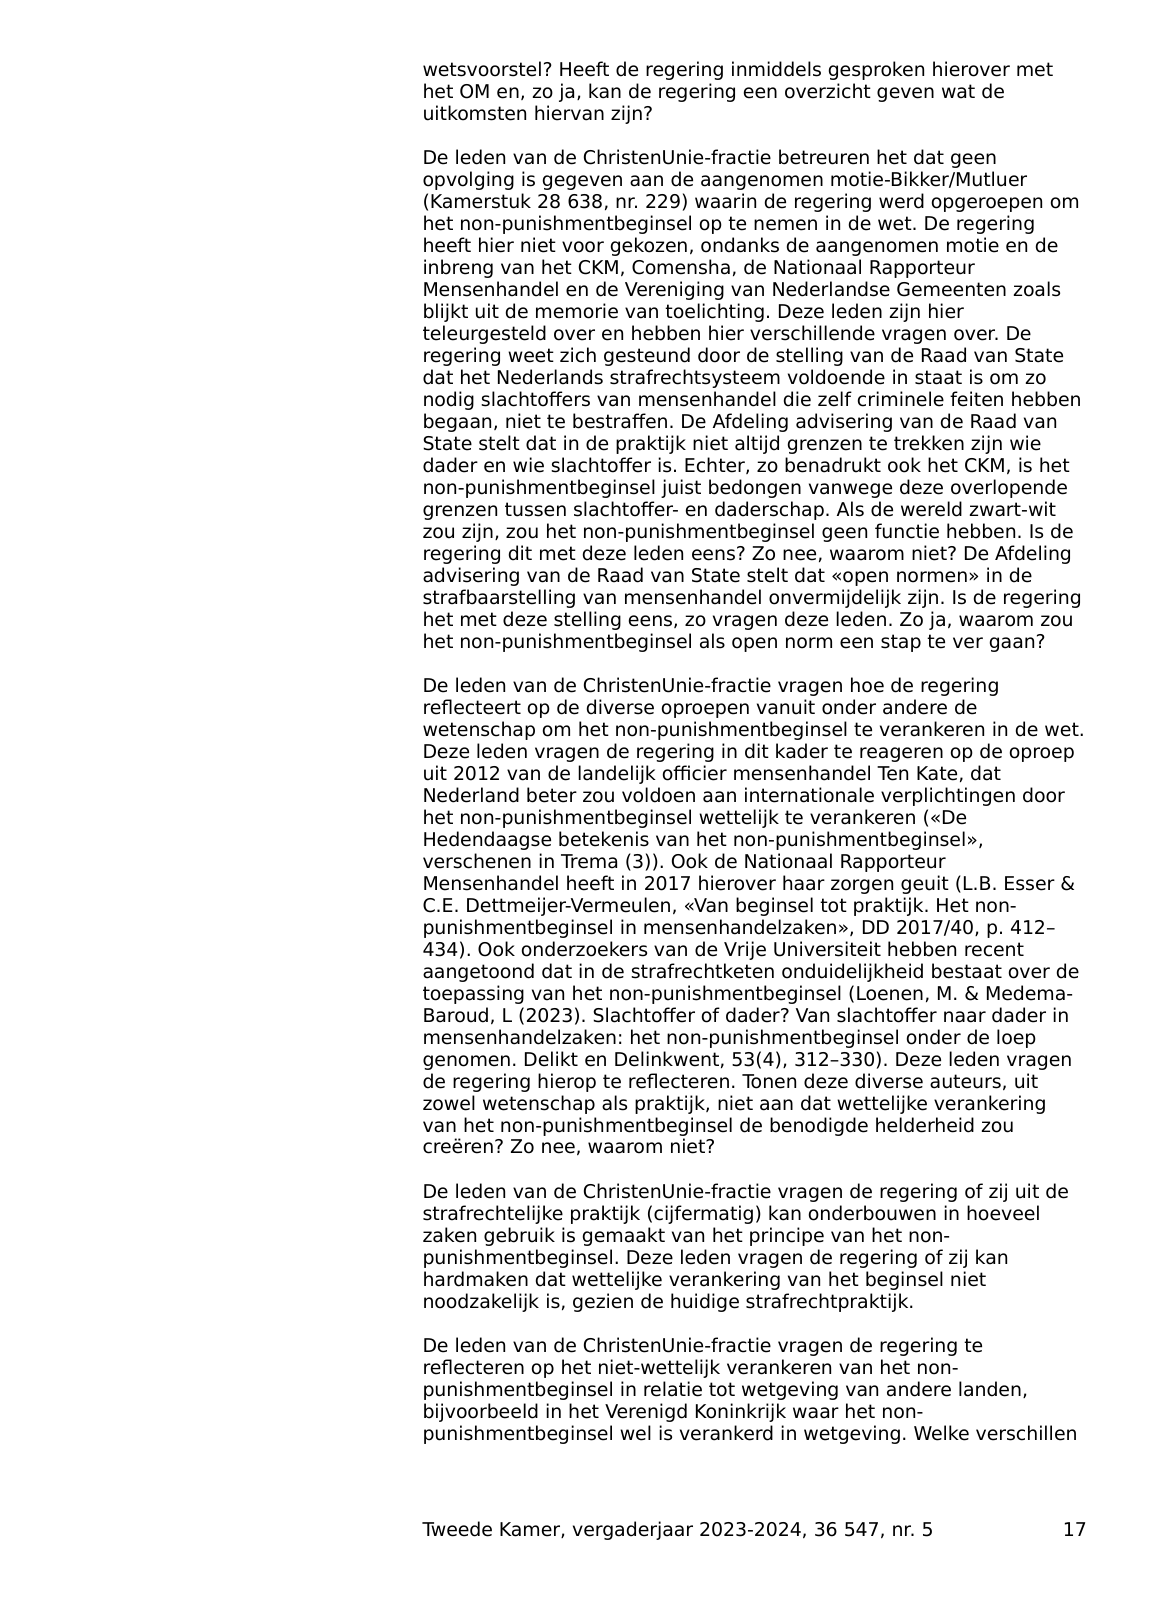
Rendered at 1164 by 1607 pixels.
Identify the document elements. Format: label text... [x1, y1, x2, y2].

text De leden van de ChristenUnie-fractie vragen de regering of zij uit de strafrechtelijke praktijk (cijfermatig) kan onderbouwen in hoeveel zaken gebruik is gemaakt van het principe van het non-punishmentbeginsel. Deze leden vragen de regering of zij kan hardmaken dat wettelijke verankering van het beginsel niet noodzakelijk is, gezien de huidige strafrechtpraktijk. [422, 1181, 1087, 1312]
text wetsvoorstel? Heeft de regering inmiddels gesproken hierover met het OM en, zo ja, kan de regering een overzicht geven wat de uitkomsten hiervan zijn? [422, 59, 1087, 125]
text De leden van de ChristenUnie-fractie vragen de regering te reflecteren op het niet-wettelijk verankeren van het non-punishmentbeginsel in relatie tot wetgeving van andere landen, bijvoorbeeld in het Verenigd Koninkrijk waar het non-punishmentbeginsel wel is verankerd in wetgeving. Welke verschillen [422, 1335, 1087, 1444]
text De leden van de ChristenUnie-fractie vragen hoe de regering reflecteert op de diverse oproepen vanuit onder andere de wetenschap om het non-punishmentbeginsel te verankeren in de wet. Deze leden vragen de regering in dit kader te reageren op de oproep uit 2012 van de landelijk officier mensenhandel Ten Kate, dat Nederland beter zou voldoen aan internationale verplichtingen door het non-punishmentbeginsel wettelijk te verankeren («De Hedendaagse betekenis van het non-punishmentbeginsel», verschenen in Trema (3)). Ook de Nationaal Rapporteur Mensenhandel heeft in 2017 hierover haar zorgen geuit (L.B. Esser & C.E. Dettmeijer-Vermeulen, «Van beginsel tot praktijk. Het non-punishmentbeginsel in mensenhandelzaken», DD 2017/40, p. 412–434). Ook onderzoekers van de Vrije Universiteit hebben recent aangetoond dat in de strafrechtketen onduidelijkheid bestaat over de toepassing van het non-punishmentbeginsel (Loenen, M. & Medema-Baroud, L (2023). Slachtoffer of dader? Van slachtoffer naar dader in mensenhandelzaken: het non-punishmentbeginsel onder de loep genomen. Delikt en Delinkwent, 53(4), 312–330). Deze leden vragen de regering hierop te reflecteren. Tonen deze diverse auteurs, uit zowel wetenschap als praktijk, niet aan dat wettelijke verankering van het non-punishmentbeginsel de benodigde helderheid zou creëren? Zo nee, waarom niet? [422, 675, 1087, 1158]
text De leden van de ChristenUnie-fractie betreuren het dat geen opvolging is gegeven aan de aangenomen motie-Bikker/Mutluer (Kamerstuk 28 638, nr. 229) waarin de regering werd opgeroepen om het non-punishmentbeginsel op te nemen in de wet. De regering heeft hier niet voor gekozen, ondanks de aangenomen motie en de inbreng van het CKM, Comensha, de Nationaal Rapporteur Mensenhandel en de Vereniging van Nederlandse Gemeenten zoals blijkt uit de memorie van toelichting. Deze leden zijn hier teleurgesteld over en hebben hier verschillende vragen over. De regering weet zich gesteund door de stelling van de Raad van State dat het Nederlands strafrechtsysteem voldoende in staat is om zo nodig slachtoffers van mensenhandel die zelf criminele feiten hebben begaan, niet te bestraffen. De Afdeling advisering van de Raad van State stelt dat in de praktijk niet altijd grenzen te trekken zijn wie dader en wie slachtoffer is. Echter, zo benadrukt ook het CKM, is het non-punishmentbeginsel juist bedongen vanwege deze overlopende grenzen tussen slachtoffer- en daderschap. Als de wereld zwart-wit zou zijn, zou het non-punishmentbeginsel geen functie hebben. Is de regering dit met deze leden eens? Zo nee, waarom niet? De Afdeling advisering van de Raad van State stelt dat «open normen» in de strafbaarstelling van mensenhandel onvermijdelijk zijn. Is de regering het met deze stelling eens, zo vragen deze leden. Zo ja, waarom zou het non-punishmentbeginsel als open norm een stap te ver gaan? [422, 147, 1087, 653]
